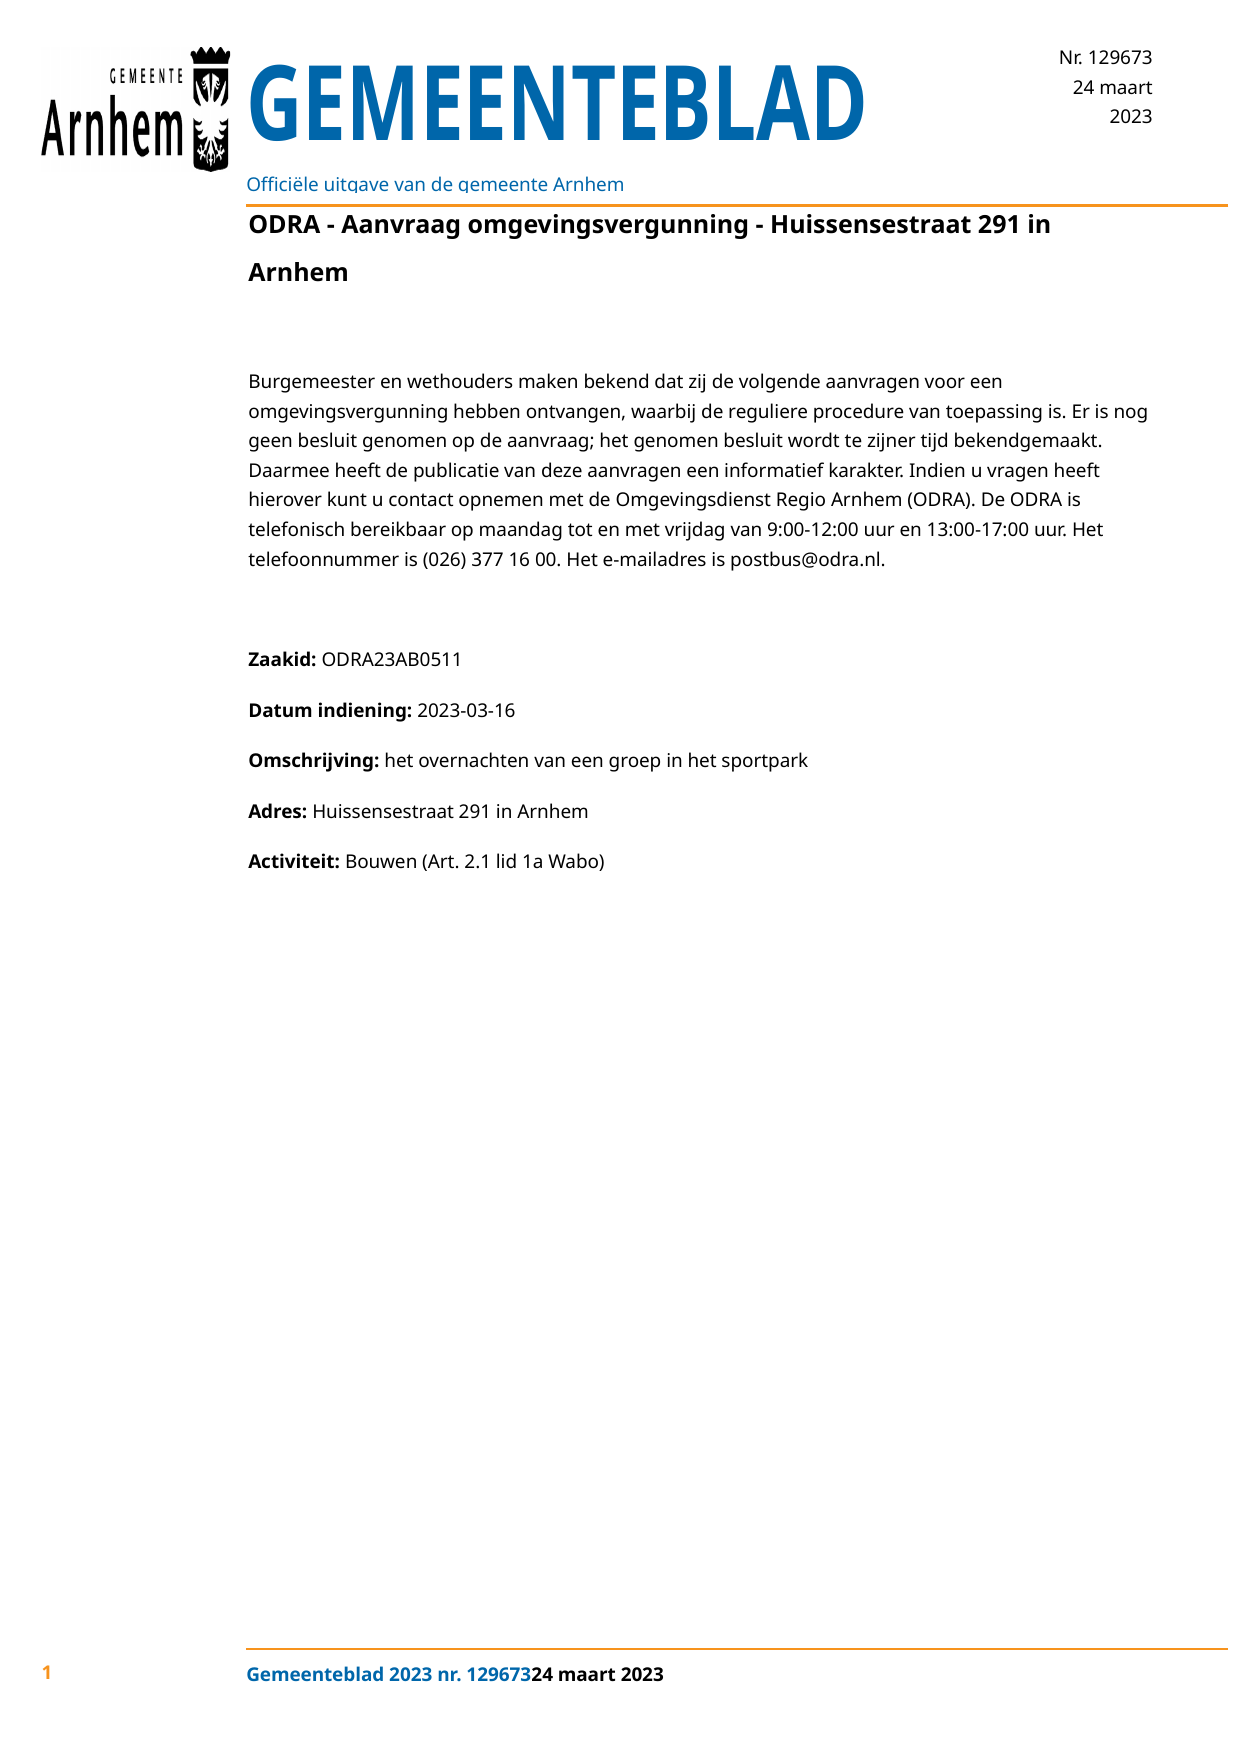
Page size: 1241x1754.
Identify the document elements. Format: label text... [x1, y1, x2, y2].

picture [41, 47, 231, 172]
text Omschrijving: het overnachten van een groep in het sportpark [248, 747, 1152, 773]
text Activiteit: Bouwen (Art. 2.1 lid 1a Wabo) [248, 848, 1152, 874]
text Adres: Huissensestraat 291 in Arnhem [248, 798, 1152, 824]
text Zaakid: ODRA23AB0511 [248, 647, 1152, 672]
text Datum indiening: 2023-03-16 [248, 697, 1152, 723]
text Burgemeester en wethouders maken bekend dat zij de volgende aanvragen voor een omgevingsvergunning hebben ontvangen, waarbij de reguliere procedure van toepassing is. Er is nog geen besluit genomen op de aanvraag; het genomen besluit wordt te zijner tijd bekendgemaakt. Daarmee heeft de publicatie van deze aanvragen een informatief karakter. Indien u vragen heeft hierover kunt u contact opnemen met de Omgevingsdienst Regio Arnhem (ODRA). De ODRA is telefonisch bereikbaar op maandag tot en met vrijdag van 9:00-12:00 uur en 13:00-17:00 uur. Het telefoonnummer is (026) 377 16 00. Het e-mailadres is postbus@odra.nl. [248, 368, 1152, 572]
text ODRA - Aanvraag omgevingsvergunning - Huissensestraat 291 in Arnhem [248, 207, 1152, 288]
